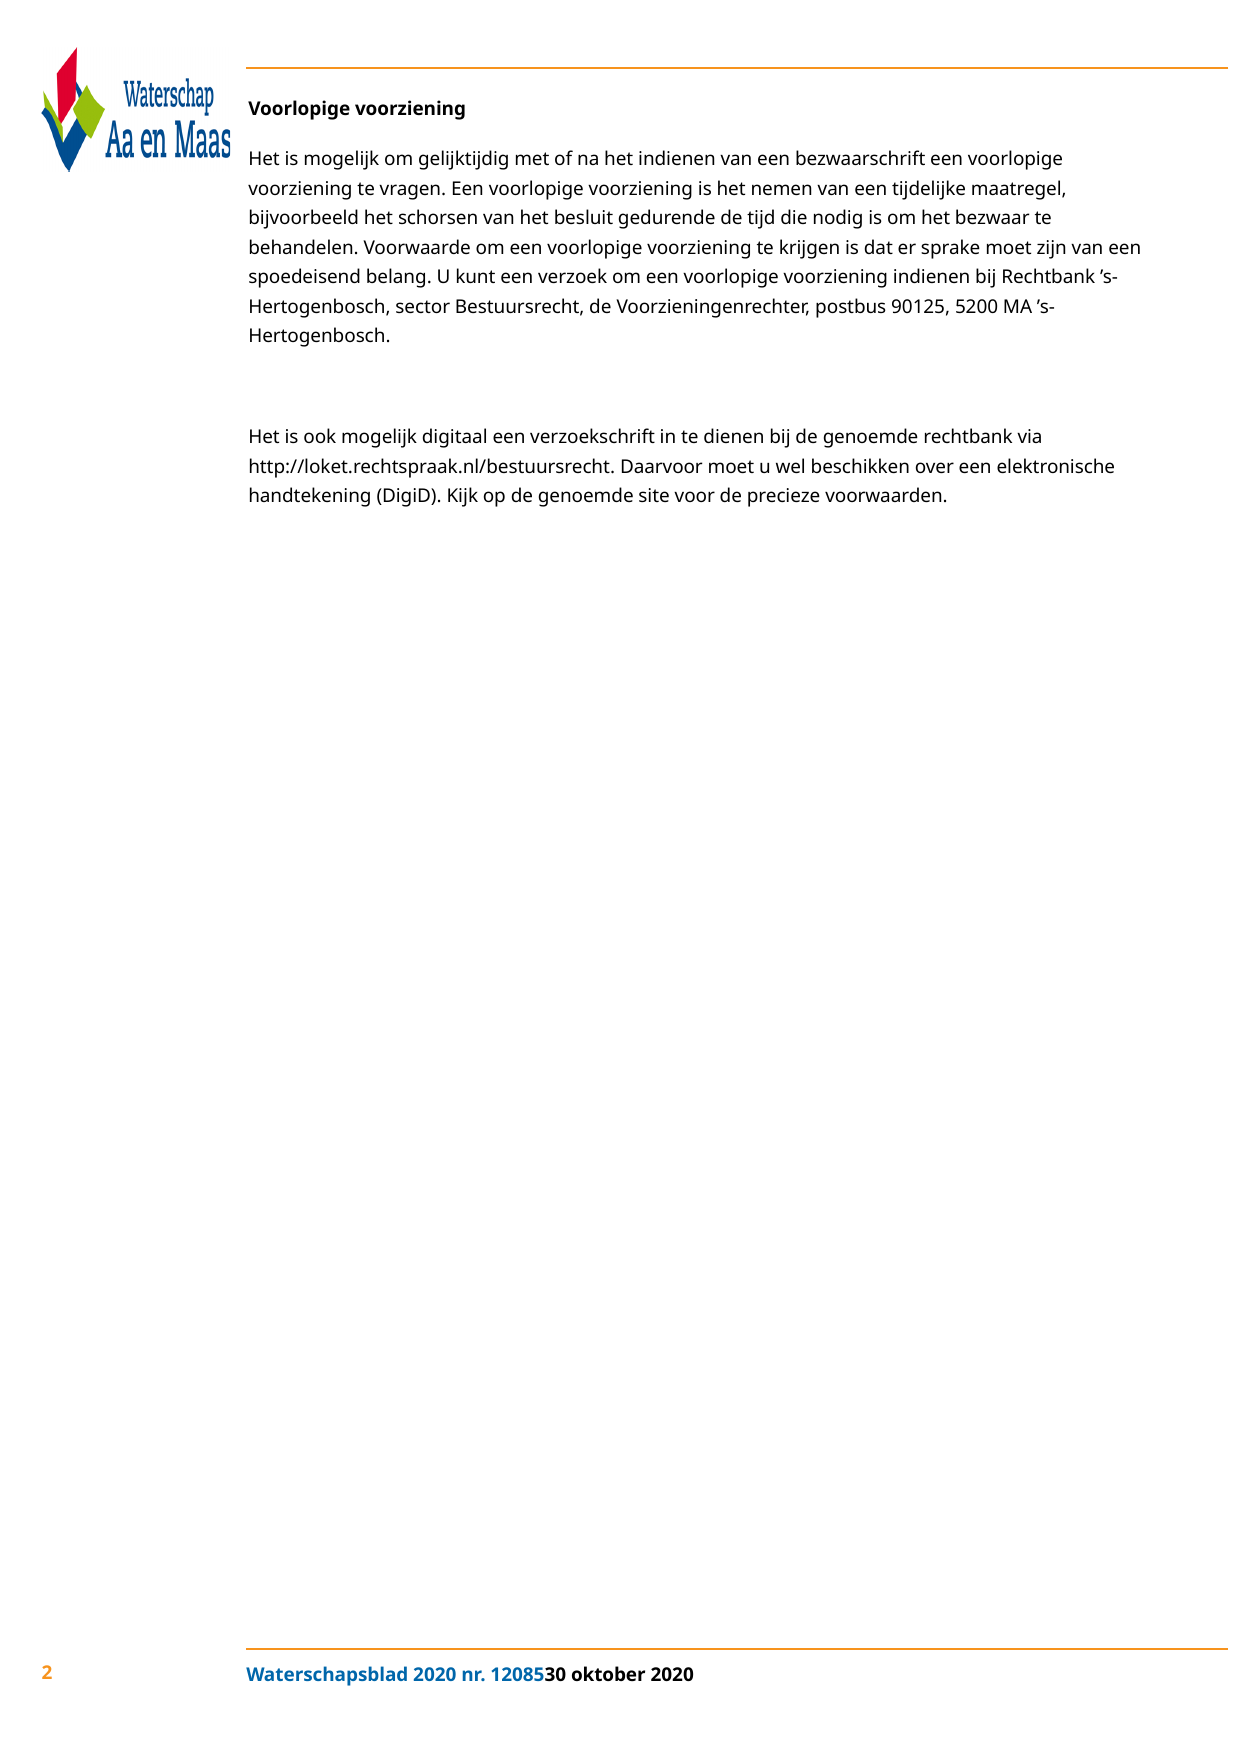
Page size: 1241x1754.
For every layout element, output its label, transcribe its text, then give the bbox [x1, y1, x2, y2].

picture [41, 47, 231, 172]
text Het is ook mogelijk digitaal een verzoekschrift in te dienen bij de genoemde rechtbank via http://loket.rechtspraak.nl/bestuursrecht. Daarvoor moet u wel beschikken over een elektronische handtekening (DigiD). Kijk op de genoemde site voor de precieze voorwaarden. [248, 423, 1152, 508]
text Het is mogelijk om gelijktijdig met of na het indienen van een bezwaarschrift een voorlopige voorziening te vragen. Een voorlopige voorziening is het nemen van een tijdelijke maatregel, bijvoorbeeld het schorsen van het besluit gedurende de tijd die nodig is om het bezwaar te behandelen. Voorwaarde om een voorlopige voorziening te krijgen is dat er sprake moet zijn van een spoedeisend belang. U kunt een verzoek om een voorlopige voorziening indienen bij Rechtbank ’s-Hertogenbosch, sector Bestuursrecht, de Voorzieningenrechter, postbus 90125, 5200 MA ’s-Hertogenbosch. [248, 145, 1152, 348]
text Voorlopige voorziening [248, 95, 1152, 121]
